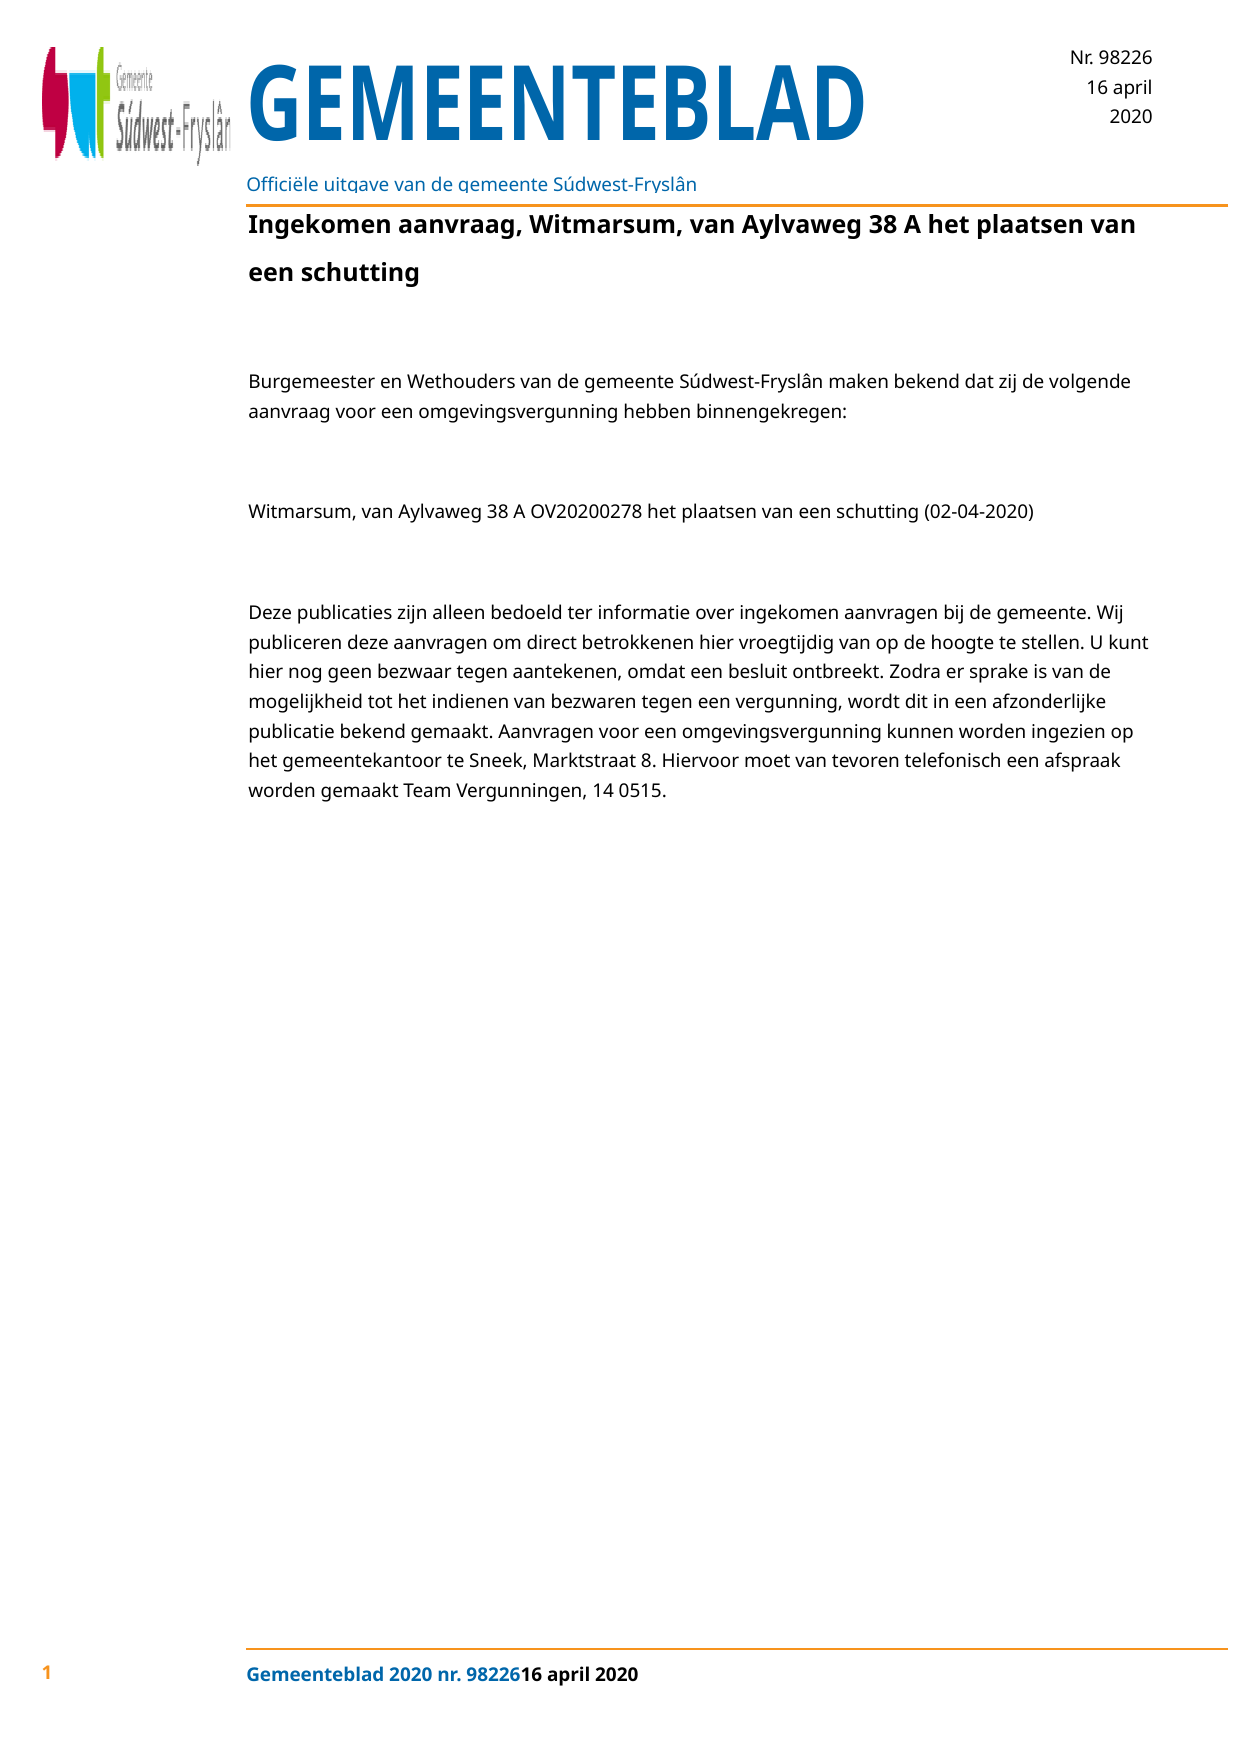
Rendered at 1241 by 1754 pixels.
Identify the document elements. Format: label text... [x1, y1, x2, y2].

text Witmarsum, van Aylvaweg 38 A OV20200278 het plaatsen van een schutting (02-04-2020) [248, 499, 1152, 524]
text Ingekomen aanvraag, Witmarsum, van Aylvaweg 38 A het plaatsen van een schutting [248, 207, 1152, 288]
text Burgemeester en Wethouders van de gemeente Súdwest-Fryslân maken bekend dat zij de volgende aanvraag voor een omgevingsvergunning hebben binnengekregen: [248, 368, 1152, 424]
picture [41, 47, 231, 172]
text Deze publicaties zijn alleen bedoeld ter informatie over ingekomen aanvragen bij de gemeente. Wij publiceren deze aanvragen om direct betrokkenen hier vroegtijdig van op de hoogte te stellen. U kunt hier nog geen bezwaar tegen aantekenen, omdat een besluit ontbreekt. Zodra er sprake is van de mogelijkheid tot het indienen van bezwaren tegen een vergunning, wordt dit in een afzonderlijke publicatie bekend gemaakt. Aanvragen voor een omgevingsvergunning kunnen worden ingezien op het gemeentekantoor te Sneek, Marktstraat 8. Hiervoor moet van tevoren telefonisch een afspraak worden gemaakt Team Vergunningen, 14 0515. [248, 599, 1152, 803]
